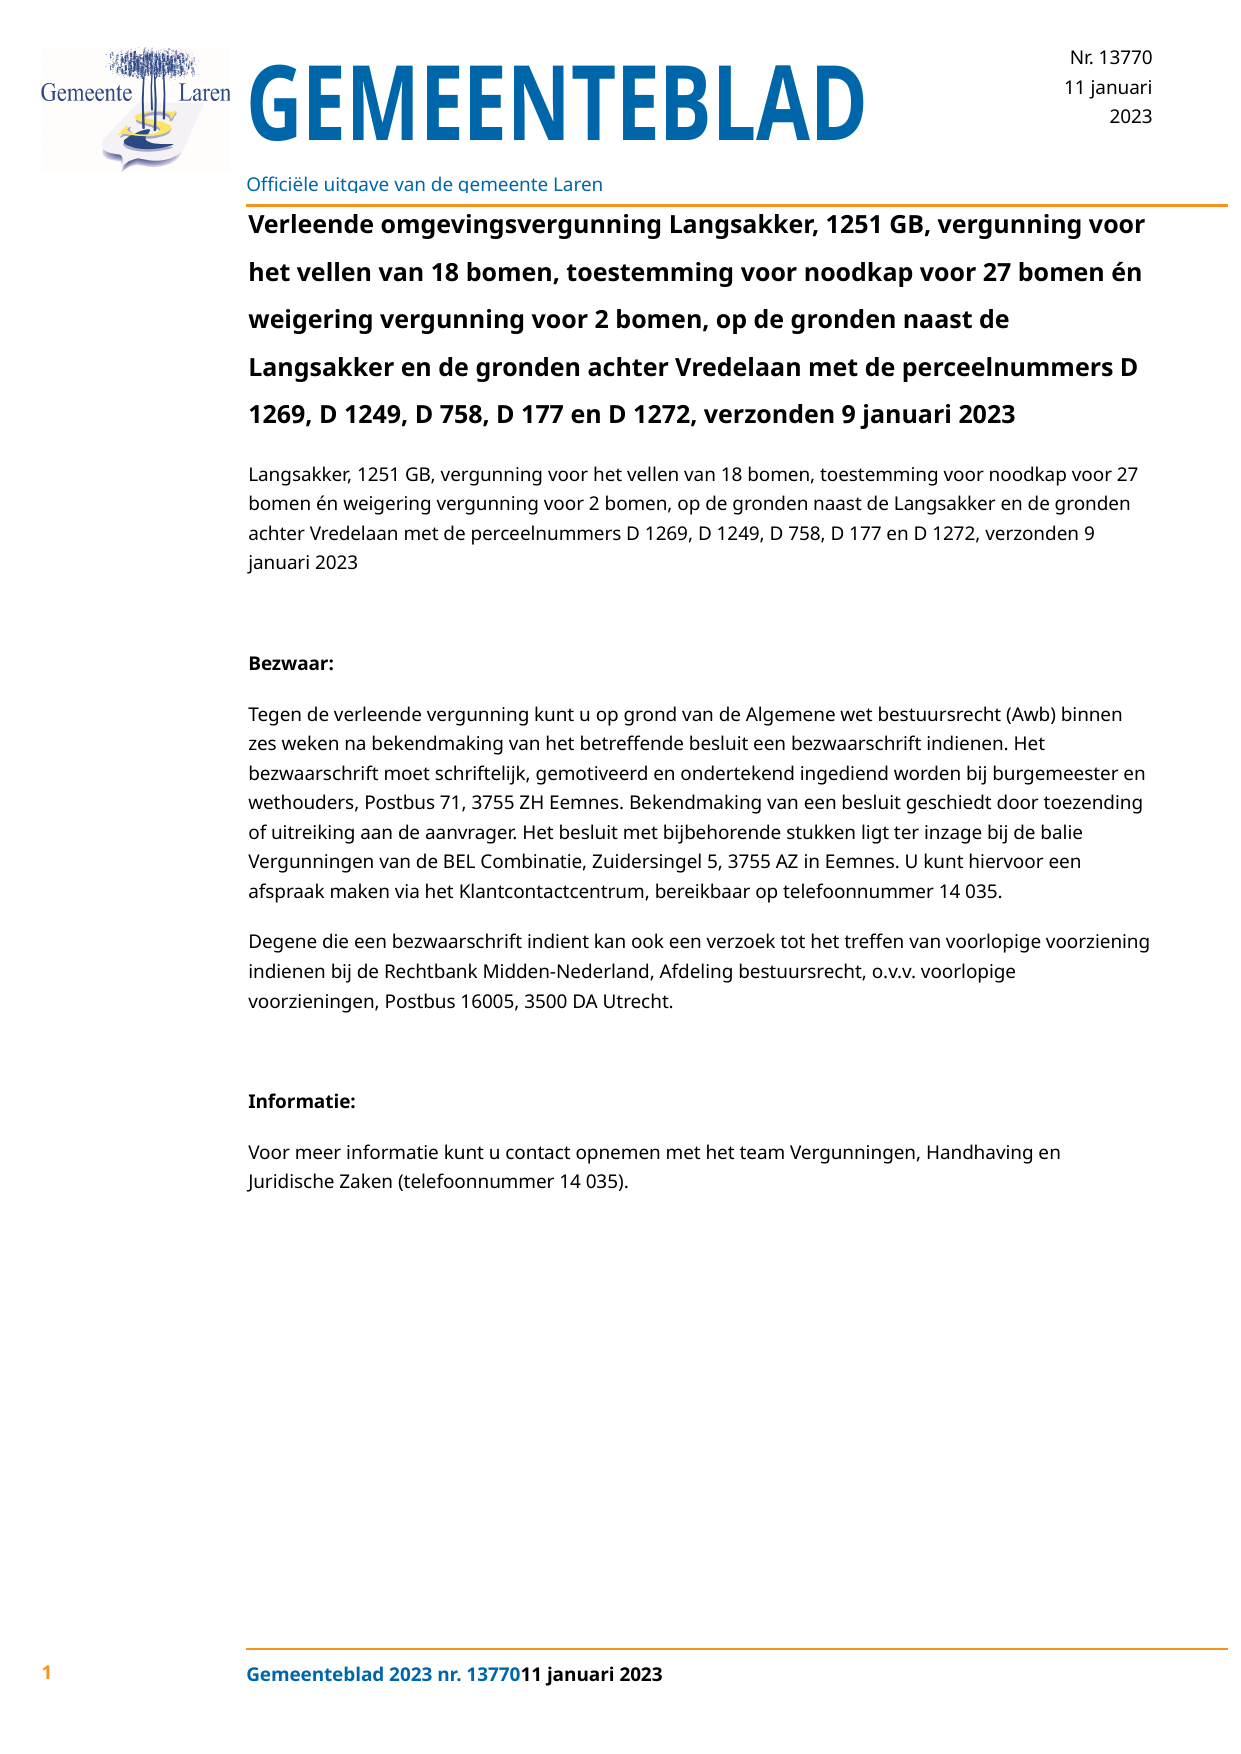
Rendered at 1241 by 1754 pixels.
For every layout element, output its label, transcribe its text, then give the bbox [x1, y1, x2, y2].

picture [41, 47, 231, 172]
text Verleende omgevingsvergunning Langsakker, 1251 GB, vergunning voor het vellen van 18 bomen, toestemming voor noodkap voor 27 bomen én weigering vergunning voor 2 bomen, op de gronden naast de Langsakker en de gronden achter Vredelaan met de perceelnummers D 1269, D 1249, D 758, D 177 en D 1272, verzonden 9 januari 2023 [248, 207, 1152, 431]
text Voor meer informatie kunt u contact opnemen met het team Vergunningen, Handhaving en Juridische Zaken (telefoonnummer 14 035). [248, 1139, 1152, 1194]
text Bezwaar: [248, 650, 1152, 676]
text Langsakker, 1251 GB, vergunning voor het vellen van 18 bomen, toestemming voor noodkap voor 27 bomen én weigering vergunning voor 2 bomen, op de gronden naast de Langsakker en de gronden achter Vredelaan met de perceelnummers D 1269, D 1249, D 758, D 177 en D 1272, verzonden 9 januari 2023 [248, 461, 1152, 575]
text Informatie: [248, 1089, 1152, 1114]
text Tegen de verleende vergunning kunt u op grond van de Algemene wet bestuursrecht (Awb) binnen zes weken na bekendmaking van het betreffende besluit een bezwaarschrift indienen. Het bezwaarschrift moet schriftelijk, gemotiveerd en ondertekend ingediend worden bij burgemeester en wethouders, Postbus 71, 3755 ZH Eemnes. Bekendmaking van een besluit geschiedt door toezending of uitreiking aan de aanvrager. Het besluit met bijbehorende stukken ligt ter inzage bij de balie Vergunningen van de BEL Combinatie, Zuidersingel 5, 3755 AZ in Eemnes. U kunt hiervoor een afspraak maken via het Klantcontactcentrum, bereikbaar op telefoonnummer 14 035. [248, 701, 1152, 904]
text Degene die een bezwaarschrift indient kan ook een verzoek tot het treffen van voorlopige voorziening indienen bij de Rechtbank Midden-Nederland, Afdeling bestuursrecht, o.v.v. voorlopige voorzieningen, Postbus 16005, 3500 DA Utrecht. [248, 929, 1152, 1013]
